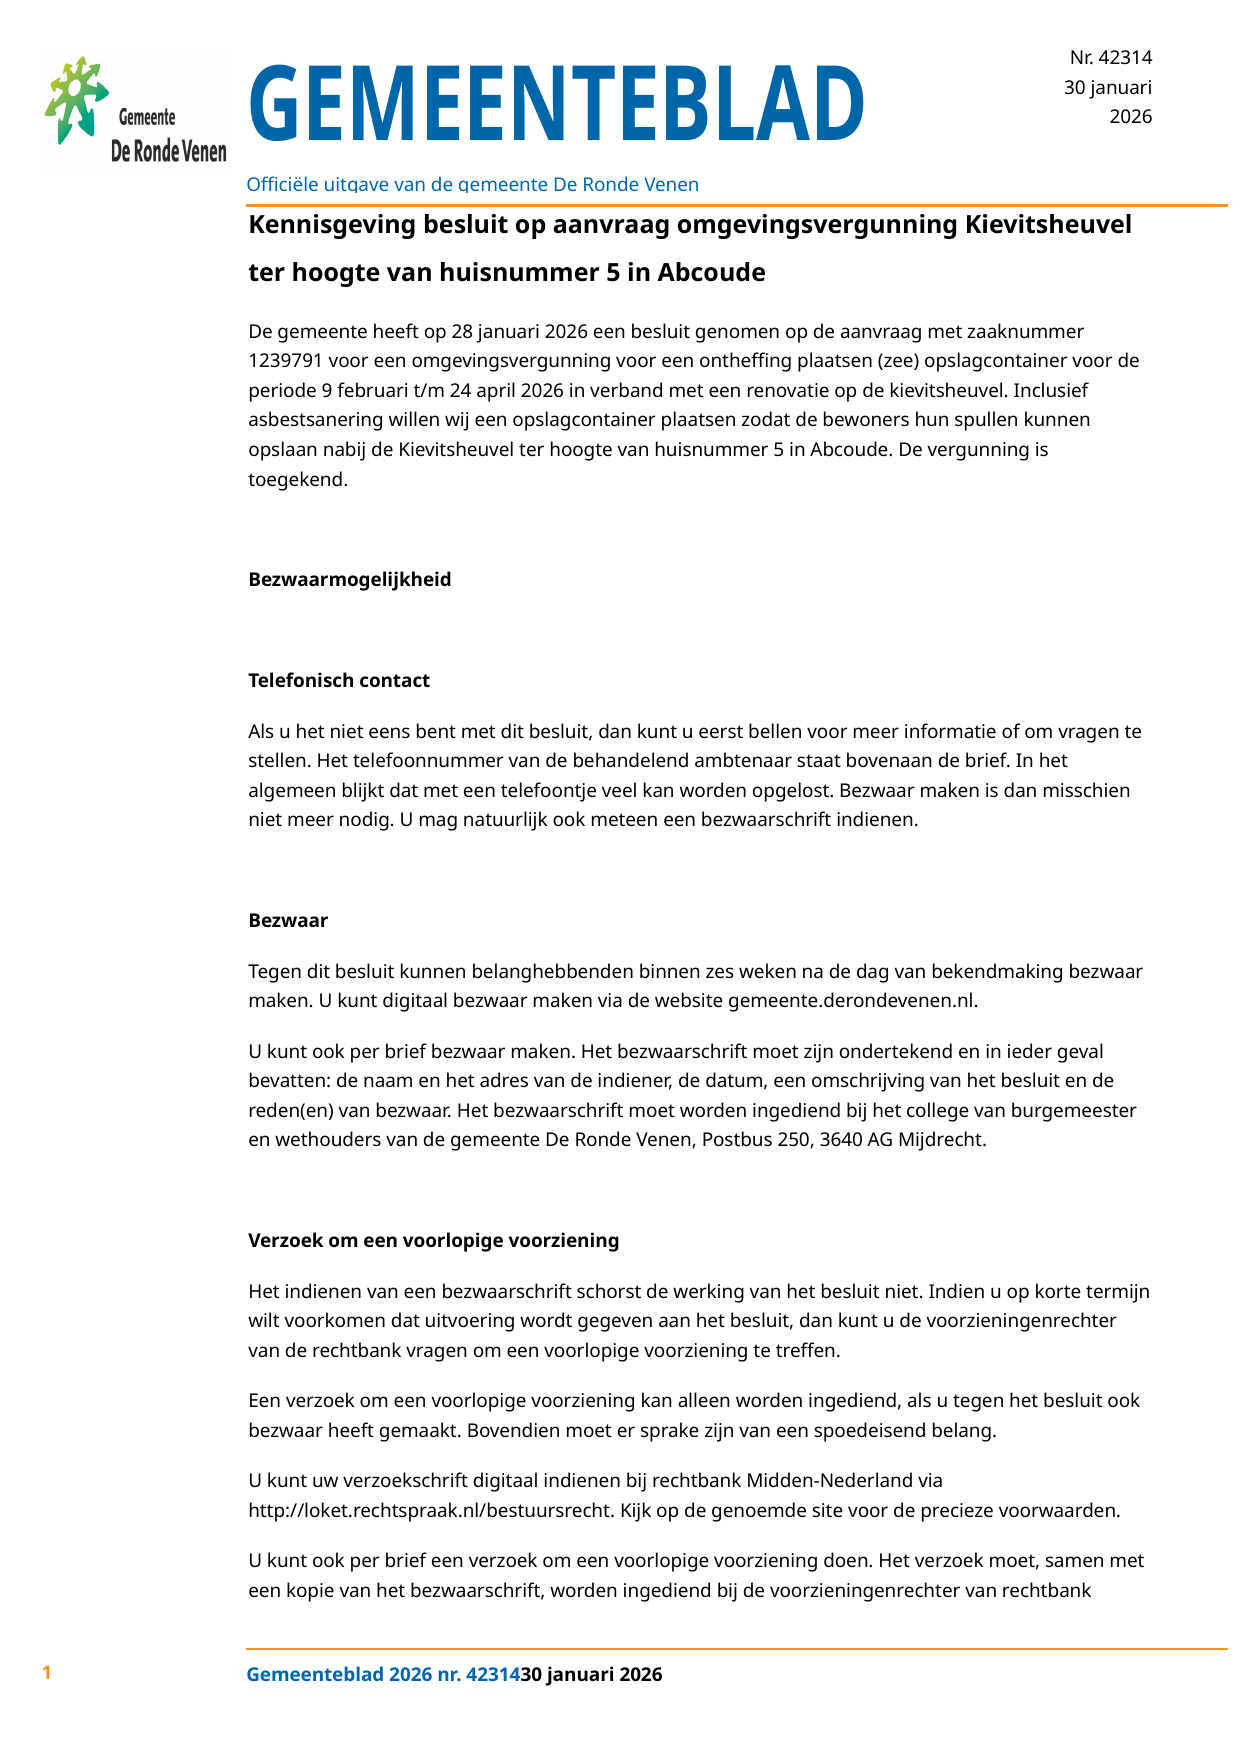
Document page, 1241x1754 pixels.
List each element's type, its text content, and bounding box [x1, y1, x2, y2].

text Het indienen van een bezwaarschrift schorst de werking van het besluit niet. Indien u op korte termijn wilt voorkomen dat uitvoering wordt gegeven aan het besluit, dan kunt u de voorzieningenrechter van de rechtbank vragen om een voorlopige voorziening te treffen. [248, 1278, 1152, 1363]
text Tegen dit besluit kunnen belanghebbenden binnen zes weken na de dag van bekendmaking bezwaar maken. U kunt digitaal bezwaar maken via de website gemeente.derondevenen.nl. [248, 958, 1152, 1013]
text Bezwaarmogelijkheid [248, 567, 1152, 592]
text De gemeente heeft op 28 januari 2026 een besluit genomen op de aanvraag met zaaknummer 1239791 voor een omgevingsvergunning voor een ontheffing plaatsen (zee) opslagcontainer voor de periode 9 februari t/m 24 april 2026 in verband met een renovatie op de kievitsheuvel. Inclusief asbestsanering willen wij een opslagcontainer plaatsen zodat de bewoners hun spullen kunnen opslaan nabij de Kievitsheuvel ter hoogte van huisnummer 5 in Abcoude. De vergunning is toegekend. [248, 318, 1152, 492]
text Verzoek om een voorlopige voorziening [248, 1227, 1152, 1253]
text U kunt uw verzoekschrift digitaal indienen bij rechtbank Midden-Nederland via http://loket.rechtspraak.nl/bestuursrecht. Kijk op de genoemde site voor de precieze voorwaarden. [248, 1467, 1152, 1523]
text Een verzoek om een voorlopige voorziening kan alleen worden ingediend, als u tegen het besluit ook bezwaar heeft gemaakt. Bovendien moet er sprake zijn van een spoedeisend belang. [248, 1387, 1152, 1443]
text U kunt ook per brief bezwaar maken. Het bezwaarschrift moet zijn ondertekend en in ieder geval bevatten: de naam en het adres van de indiener, de datum, een omschrijving van het besluit en de reden(en) van bezwaar. Het bezwaarschrift moet worden ingediend bij het college van burgemeester en wethouders van de gemeente De Ronde Venen, Postbus 250, 3640 AG Mijdrecht. [248, 1038, 1152, 1152]
text U kunt ook per brief een verzoek om een voorlopige voorziening doen. Het verzoek moet, samen met een kopie van het bezwaarschrift, worden ingediend bij de voorzieningenrechter van rechtbank [248, 1547, 1152, 1603]
text Bezwaar [248, 907, 1152, 933]
picture [41, 47, 231, 172]
text Kennisgeving besluit op aanvraag omgevingsvergunning Kievitsheuvel ter hoogte van huisnummer 5 in Abcoude [248, 207, 1152, 288]
text Als u het niet eens bent met dit besluit, dan kunt u eerst bellen voor meer informatie of om vragen te stellen. Het telefoonnummer van de behandelend ambtenaar staat bovenaan de brief. In het algemeen blijkt dat met een telefoontje veel kan worden opgelost. Bezwaar maken is dan misschien niet meer nodig. U mag natuurlijk ook meteen een bezwaarschrift indienen. [248, 718, 1152, 832]
text Telefonisch contact [248, 667, 1152, 693]
